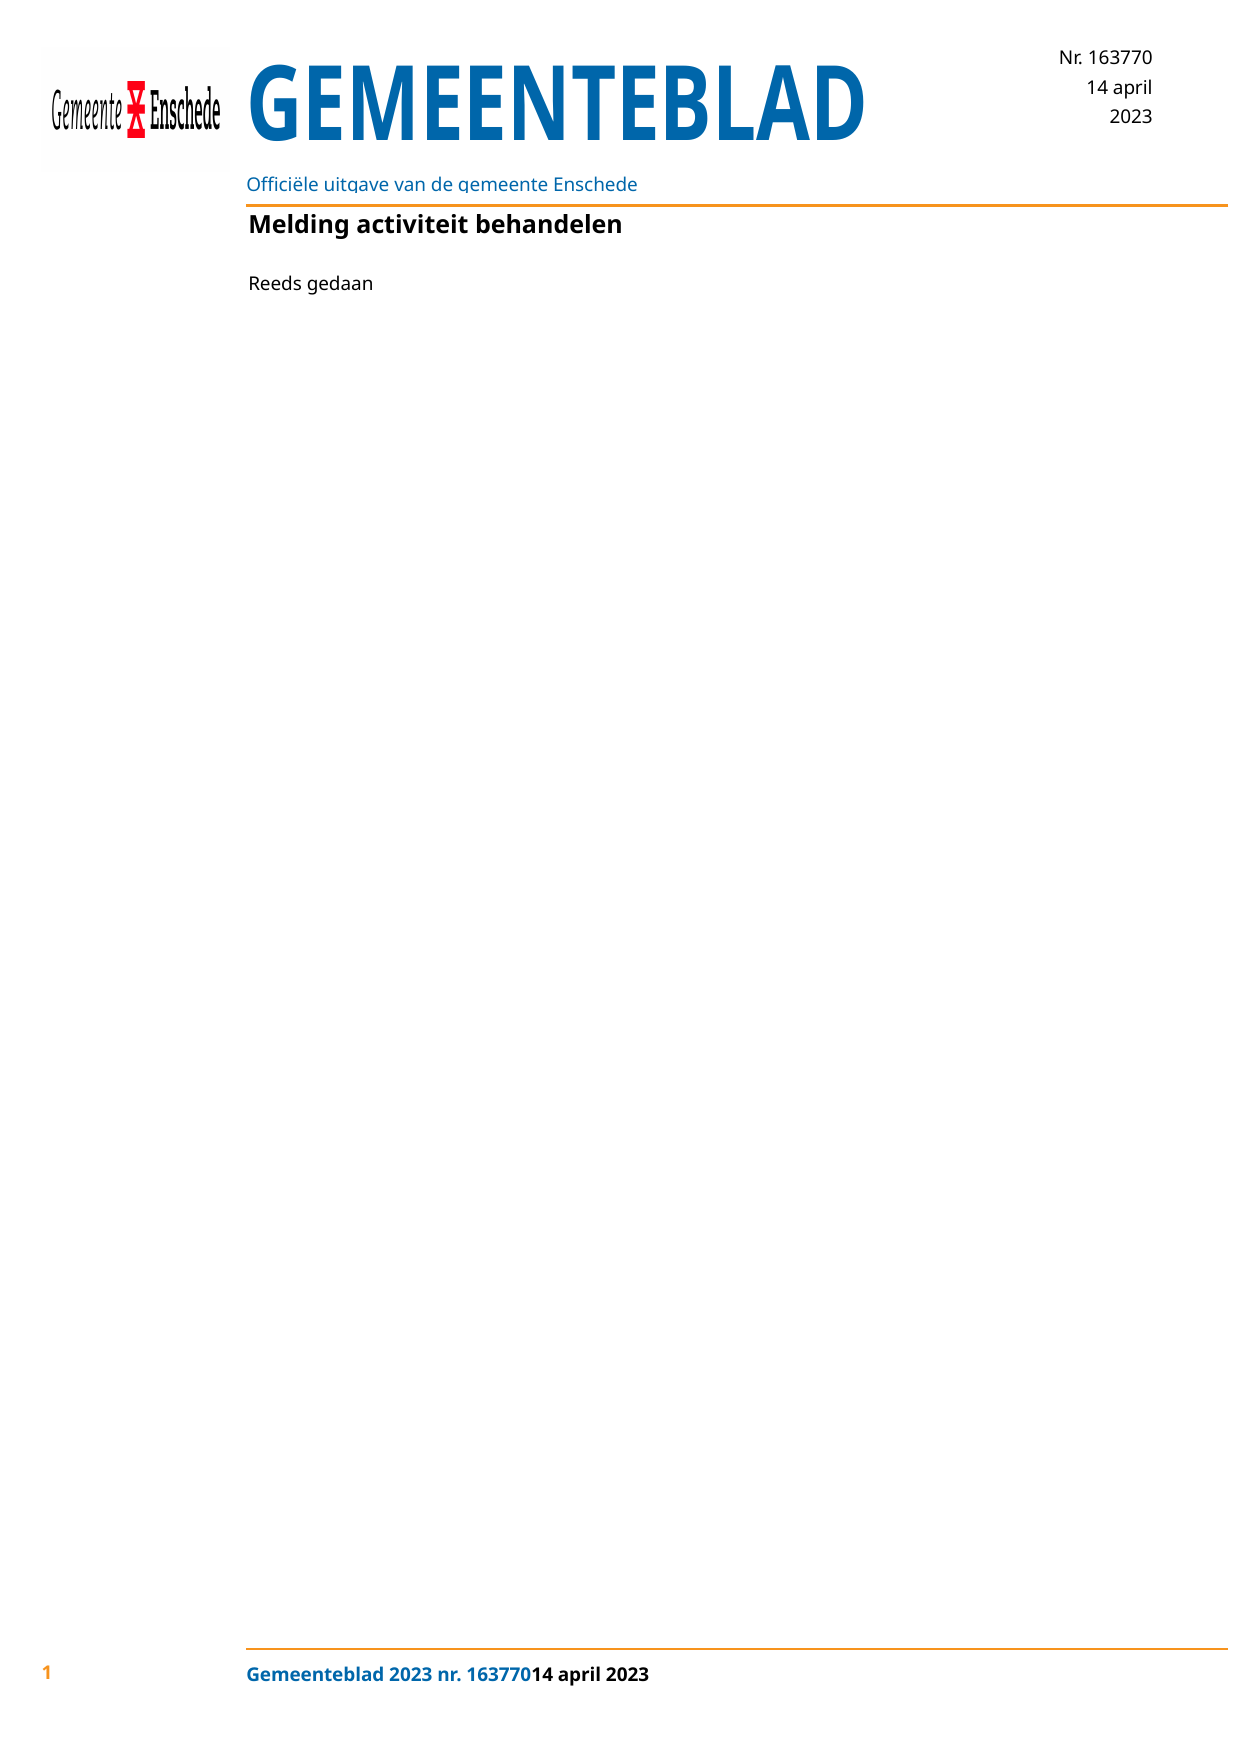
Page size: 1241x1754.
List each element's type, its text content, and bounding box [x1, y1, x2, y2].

text Reeds gedaan [248, 270, 1152, 296]
text Melding activiteit behandelen [248, 207, 1152, 241]
picture [41, 47, 231, 172]
